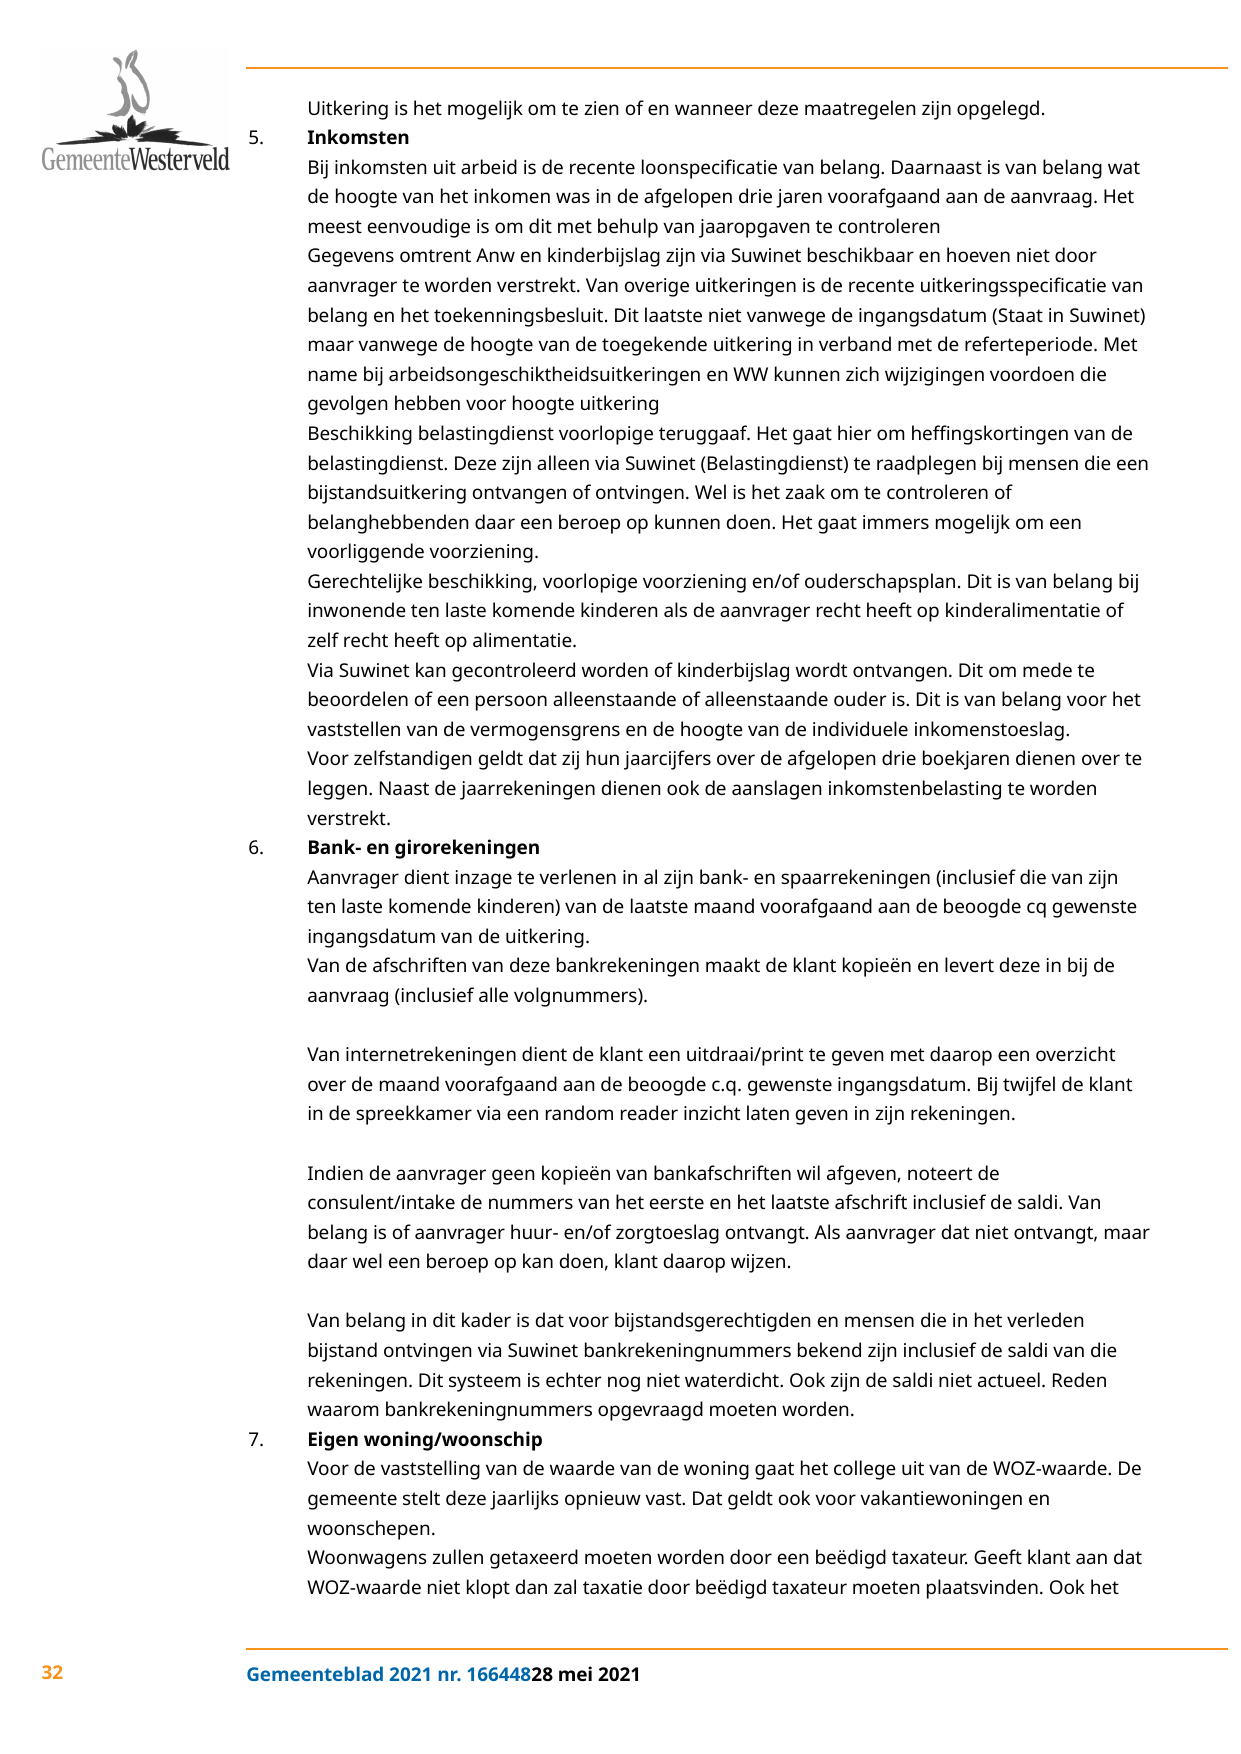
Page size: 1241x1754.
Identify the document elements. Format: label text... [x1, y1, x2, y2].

list Gerechtelijke beschikking, voorlopige voorziening en/of ouderschapsplan. Dit is van belang bij inwonende ten laste komende kinderen als de aanvrager recht heeft op kinderalimentatie of zelf recht heeft op alimentatie. [248, 568, 1152, 653]
list Voor zelfstandigen geldt dat zij hun jaarcijfers over de afgelopen drie boekjaren dienen over te leggen. Naast de jaarrekeningen dienen ook de aanslagen inkomstenbelasting te worden verstrekt. [248, 746, 1152, 831]
list Van internetrekeningen dient de klant een uitdraai/print te geven met daarop een overzicht over de maand voorafgaand aan de beoogde c.q. gewenste ingangsdatum. Bij twijfel de klant in de spreekkamer via een random reader inzicht laten geven in zijn rekeningen. [248, 1041, 1152, 1126]
picture [41, 47, 231, 172]
list Uitkering is het mogelijk om te zien of en wanneer deze maatregelen zijn opgelegd. [248, 95, 1152, 121]
list Van belang in dit kader is dat voor bijstandsgerechtigden en mensen die in het verleden bijstand ontvingen via Suwinet bankrekeningnummers bekend zijn inclusief de saldi van die rekeningen. Dit systeem is echter nog niet waterdicht. Ook zijn de saldi niet actueel. Reden waarom bankrekeningnummers opgevraagd moeten worden. [248, 1308, 1152, 1422]
list Indien de aanvrager geen kopieën van bankafschriften wil afgeven, noteert de consulent/intake de nummers van het eerste en het laatste afschrift inclusief de saldi. Van belang is of aanvrager huur- en/of zorgtoeslag ontvangt. Als aanvrager dat niet ontvangt, maar daar wel een beroep op kan doen, klant daarop wijzen. [248, 1160, 1152, 1274]
list Bank- en girorekeningen [248, 834, 1152, 860]
list Van de afschriften van deze bankrekeningen maakt de klant kopieën en levert deze in bij de aanvraag (inclusief alle volgnummers). [248, 953, 1152, 1008]
list Eigen woning/woonschip [248, 1426, 1152, 1452]
list Aanvrager dient inzage te verlenen in al zijn bank- en spaarrekeningen (inclusief die van zijn ten laste komende kinderen) van de laatste maand voorafgaand aan de beoogde cq gewenste ingangsdatum van de uitkering. [248, 864, 1152, 949]
list Inkomsten [248, 124, 1152, 150]
list Bij inkomsten uit arbeid is de recente loonspecificatie van belang. Daarnaast is van belang wat de hoogte van het inkomen was in de afgelopen drie jaren voorafgaand aan de aanvraag. Het meest eenvoudige is om dit met behulp van jaaropgaven te controleren [248, 154, 1152, 239]
list Gegevens omtrent Anw en kinderbijslag zijn via Suwinet beschikbaar en hoeven niet door aanvrager te worden verstrekt. Van overige uitkeringen is de recente uitkeringsspecificatie van belang en het toekenningsbesluit. Dit laatste niet vanwege de ingangsdatum (Staat in Suwinet) maar vanwege de hoogte van de toegekende uitkering in verband met de referteperiode. Met name bij arbeidsongeschiktheidsuitkeringen en WW kunnen zich wijzigingen voordoen die gevolgen hebben voor hoogte uitkering [248, 243, 1152, 416]
list Voor de vaststelling van de waarde van de woning gaat het college uit van de WOZ-waarde. De gemeente stelt deze jaarlijks opnieuw vast. Dat geldt ook voor vakantiewoningen en woonschepen. [248, 1456, 1152, 1541]
list Woonwagens zullen getaxeerd moeten worden door een beëdigd taxateur. Geeft klant aan dat WOZ-waarde niet klopt dan zal taxatie door beëdigd taxateur moeten plaatsvinden. Ook het [248, 1544, 1152, 1600]
list Beschikking belastingdienst voorlopige teruggaaf. Het gaat hier om heffingskortingen van de belastingdienst. Deze zijn alleen via Suwinet (Belastingdienst) te raadplegen bij mensen die een bijstandsuitkering ontvangen of ontvingen. Wel is het zaak om te controleren of belanghebbenden daar een beroep op kunnen doen. Het gaat immers mogelijk om een voorliggende voorziening. [248, 420, 1152, 564]
list Via Suwinet kan gecontroleerd worden of kinderbijslag wordt ontvangen. Dit om mede te beoordelen of een persoon alleenstaande of alleenstaande ouder is. Dit is van belang voor het vaststellen van de vermogensgrens en de hoogte van de individuele inkomenstoeslag. [248, 657, 1152, 742]
